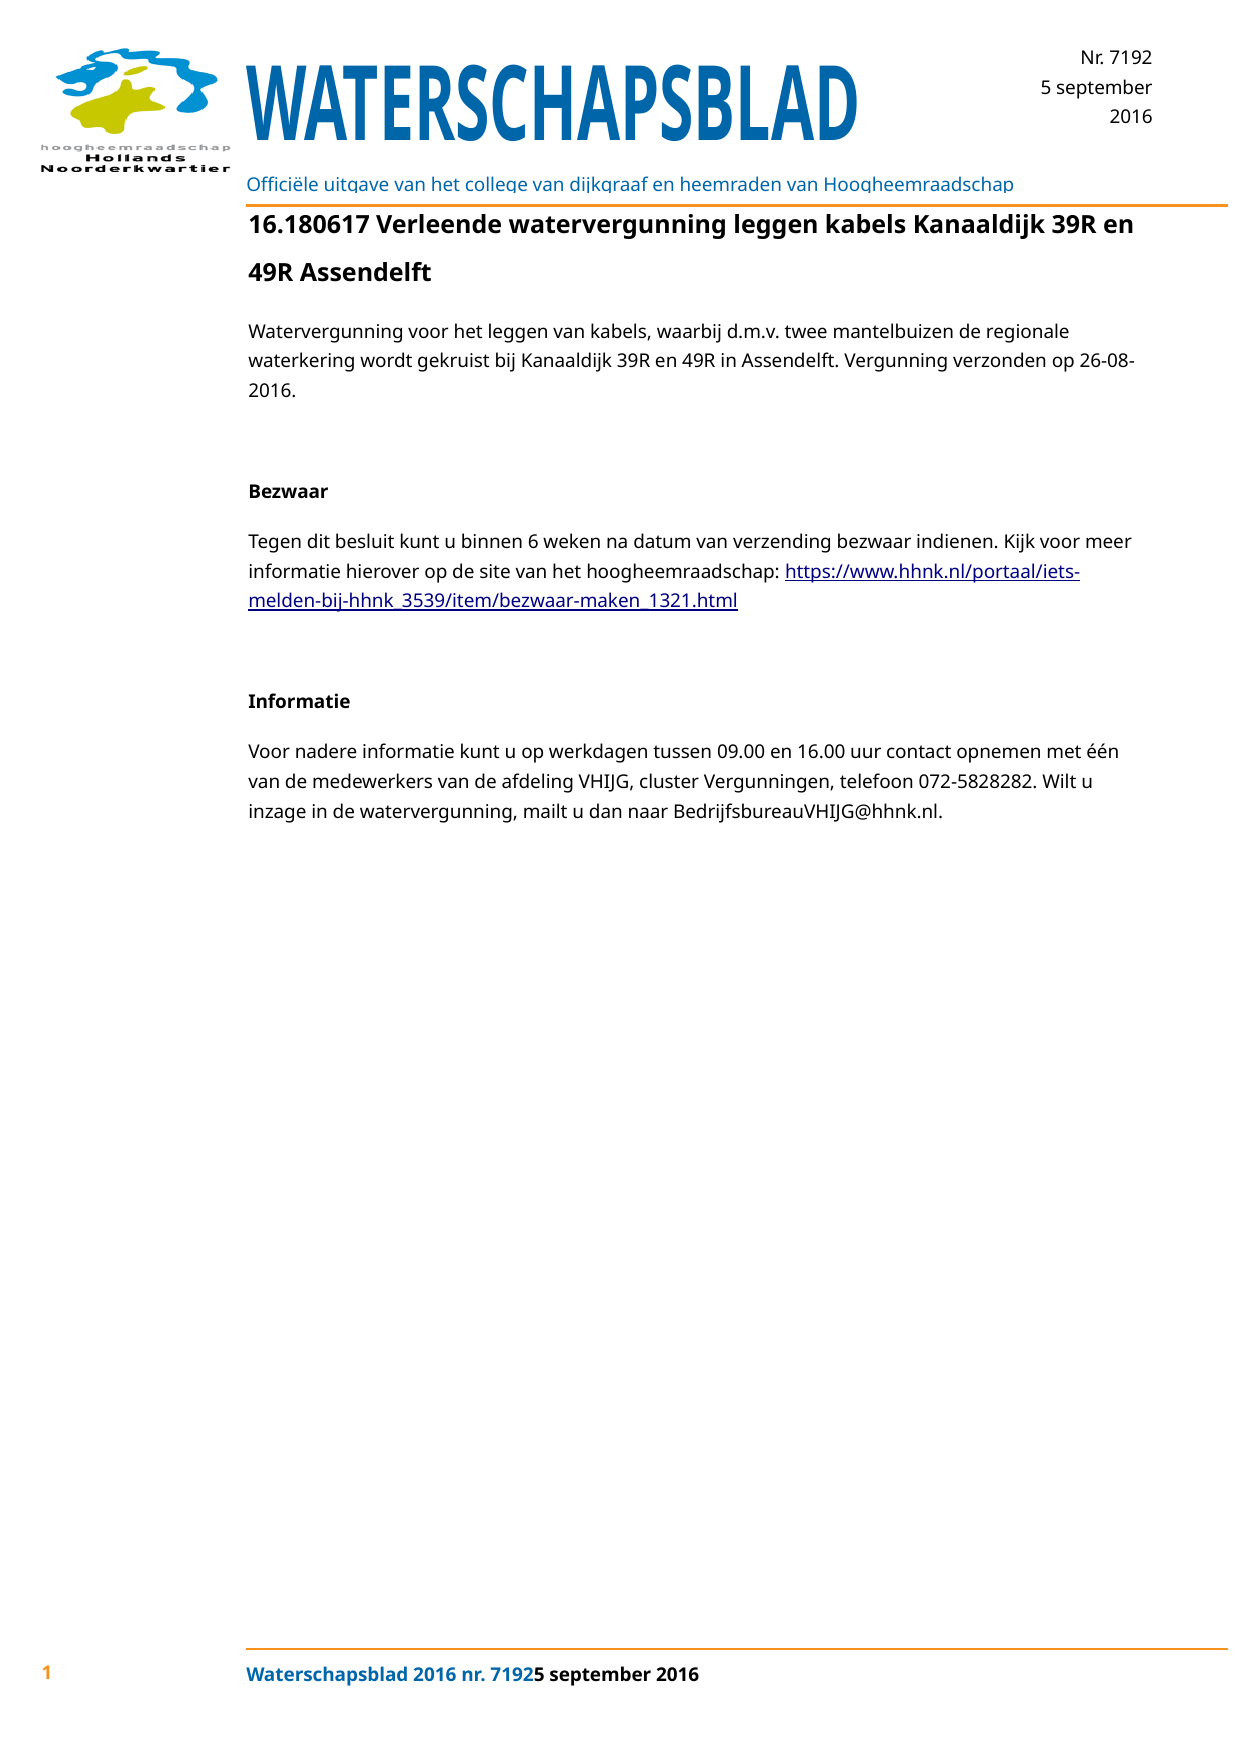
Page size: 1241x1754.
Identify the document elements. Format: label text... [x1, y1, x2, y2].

text Informatie [248, 688, 1152, 714]
text 16.180617 Verleende watervergunning leggen kabels Kanaaldijk 39R en 49R Assendelft [248, 207, 1152, 288]
picture [41, 47, 231, 172]
text Watervergunning voor het leggen van kabels, waarbij d.m.v. twee mantelbuizen de regionale waterkering wordt gekruist bij Kanaaldijk 39R en 49R in Assendelft. Vergunning verzonden op 26-08-2016. [248, 318, 1152, 403]
text Voor nadere informatie kunt u op werkdagen tussen 09.00 en 16.00 uur contact opnemen met één van de medewerkers van de afdeling VHIJG, cluster Vergunningen, telefoon 072-5828282. Wilt u inzage in de watervergunning, mailt u dan naar BedrijfsbureauVHIJG@hhnk.nl. [248, 739, 1152, 824]
text Tegen dit besluit kunt u binnen 6 weken na datum van verzending bezwaar indienen. Kijk voor meer informatie hierover op de site van het hoogheemraadschap: https://www.hhnk.nl/portaal/iets-melden-bij-hhnk_3539/item/bezwaar-maken_1321.html [248, 528, 1152, 613]
text Bezwaar [248, 478, 1152, 504]
